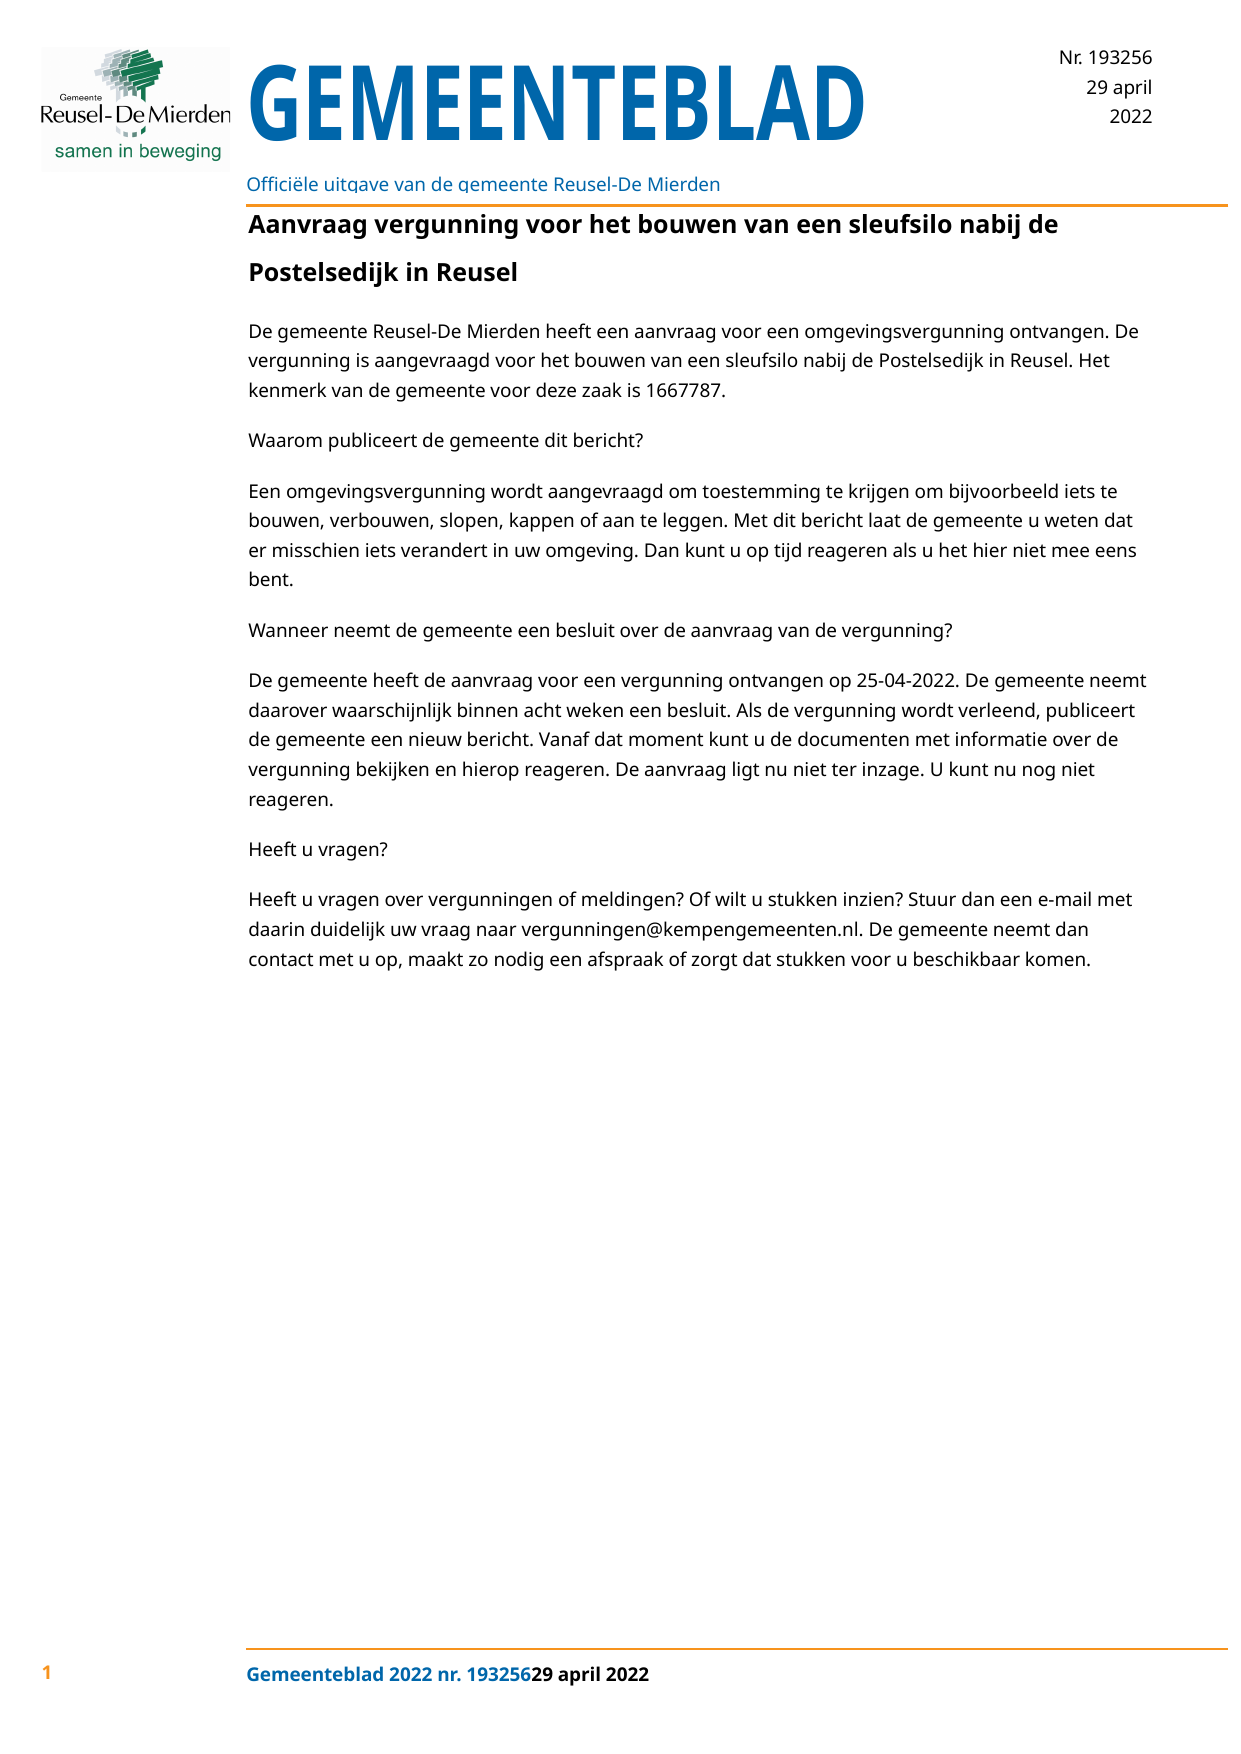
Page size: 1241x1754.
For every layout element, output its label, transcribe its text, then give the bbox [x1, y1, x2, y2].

picture [41, 47, 231, 172]
text De gemeente heeft de aanvraag voor een vergunning ontvangen op 25-04-2022. De gemeente neemt daarover waarschijnlijk binnen acht weken een besluit. Als de vergunning wordt verleend, publiceert de gemeente een nieuw bericht. Vanaf dat moment kunt u de documenten met informatie over de vergunning bekijken en hierop reageren. De aanvraag ligt nu niet ter inzage. U kunt nu nog niet reageren. [248, 667, 1152, 812]
text Heeft u vragen? [248, 836, 1152, 862]
text De gemeente Reusel-De Mierden heeft een aanvraag voor een omgevingsvergunning ontvangen. De vergunning is aangevraagd voor het bouwen van een sleufsilo nabij de Postelsedijk in Reusel. Het kenmerk van de gemeente voor deze zaak is 1667787. [248, 318, 1152, 403]
text Wanneer neemt de gemeente een besluit over de aanvraag van de vergunning? [248, 617, 1152, 643]
text Aanvraag vergunning voor het bouwen van een sleufsilo nabij de Postelsedijk in Reusel [248, 207, 1152, 288]
text Heeft u vragen over vergunningen of meldingen? Of wilt u stukken inzien? Stuur dan een e-mail met daarin duidelijk uw vraag naar vergunningen@kempengemeenten.nl. De gemeente neemt dan contact met u op, maakt zo nodig een afspraak of zorgt dat stukken voor u beschikbaar komen. [248, 887, 1152, 972]
text Een omgevingsvergunning wordt aangevraagd om toestemming te krijgen om bijvoorbeeld iets te bouwen, verbouwen, slopen, kappen of aan te leggen. Met dit bericht laat de gemeente u weten dat er misschien iets verandert in uw omgeving. Dan kunt u op tijd reageren als u het hier niet mee eens bent. [248, 478, 1152, 592]
text Waarom publiceert de gemeente dit bericht? [248, 427, 1152, 453]
